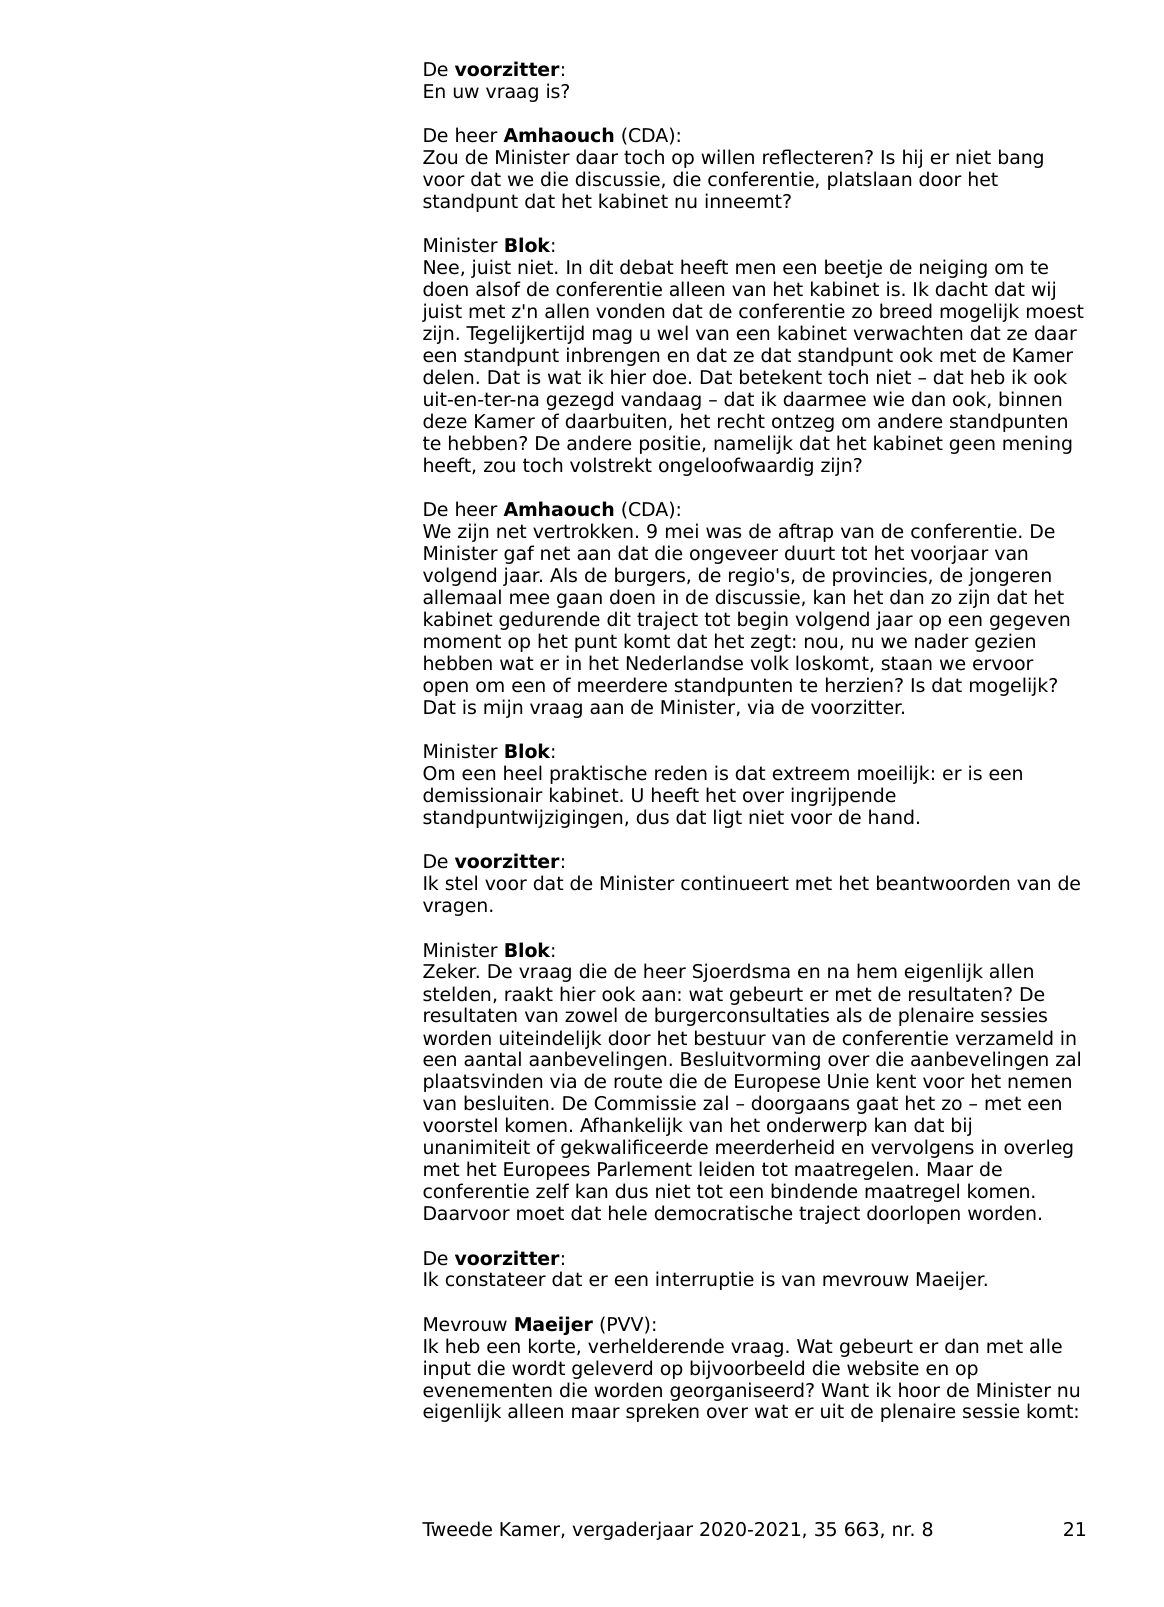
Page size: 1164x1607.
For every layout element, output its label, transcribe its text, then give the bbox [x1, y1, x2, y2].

text Minister Blok: [422, 939, 1087, 961]
text Zou de Minister daar toch op willen reflecteren? Is hij er niet bang voor dat we die discussie, die conferentie, platslaan door het standpunt dat het kabinet nu inneemt? [422, 147, 1087, 213]
text Ik constateer dat er een interruptie is van mevrouw Maeijer. [422, 1269, 1087, 1291]
text En uw vraag is? [422, 81, 1087, 103]
text We zijn net vertrokken. 9 mei was de aftrap van de conferentie. De Minister gaf net aan dat die ongeveer duurt tot het voorjaar van volgend jaar. Als de burgers, de regio's, de provincies, de jongeren allemaal mee gaan doen in de discussie, kan het dan zo zijn dat het kabinet gedurende dit traject tot begin volgend jaar op een gegeven moment op het punt komt dat het zegt: nou, nu we nader gezien hebben wat er in het Nederlandse volk loskomt, staan we ervoor open om een of meerdere standpunten te herzien? Is dat mogelijk? Dat is mijn vraag aan de Minister, via de voorzitter. [422, 521, 1087, 719]
text Minister Blok: [422, 741, 1087, 763]
text De voorzitter: [422, 1247, 1087, 1269]
text Mevrouw Maeijer (PVV): [422, 1313, 1087, 1336]
text Nee, juist niet. In dit debat heeft men een beetje de neiging om te doen alsof de conferentie alleen van het kabinet is. Ik dacht dat wij juist met z'n allen vonden dat de conferentie zo breed mogelijk moest zijn. Tegelijkertijd mag u wel van een kabinet verwachten dat ze daar een standpunt inbrengen en dat ze dat standpunt ook met de Kamer delen. Dat is wat ik hier doe. Dat betekent toch niet – dat heb ik ook uit-en-ter-na gezegd vandaag – dat ik daarmee wie dan ook, binnen deze Kamer of daarbuiten, het recht ontzeg om andere standpunten te hebben? De andere positie, namelijk dat het kabinet geen mening heeft, zou toch volstrekt ongeloofwaardig zijn? [422, 257, 1087, 477]
text Ik stel voor dat de Minister continueert met het beantwoorden van de vragen. [422, 873, 1087, 917]
text Ik heb een korte, verhelderende vraag. Wat gebeurt er dan met alle input die wordt geleverd op bijvoorbeeld die website en op evenementen die worden georganiseerd? Want ik hoor de Minister nu eigenlijk alleen maar spreken over wat er uit de plenaire sessie komt: [422, 1336, 1087, 1423]
text De voorzitter: [422, 851, 1087, 873]
text Om een heel praktische reden is dat extreem moeilijk: er is een demissionair kabinet. U heeft het over ingrijpende standpuntwijzigingen, dus dat ligt niet voor de hand. [422, 763, 1087, 829]
text De voorzitter: [422, 59, 1087, 81]
text De heer Amhaouch (CDA): [422, 499, 1087, 521]
text De heer Amhaouch (CDA): [422, 125, 1087, 147]
text Minister Blok: [422, 235, 1087, 257]
text Zeker. De vraag die de heer Sjoerdsma en na hem eigenlijk allen stelden, raakt hier ook aan: wat gebeurt er met de resultaten? De resultaten van zowel de burgerconsultaties als de plenaire sessies worden uiteindelijk door het bestuur van de conferentie verzameld in een aantal aanbevelingen. Besluitvorming over die aanbevelingen zal plaatsvinden via de route die de Europese Unie kent voor het nemen van besluiten. De Commissie zal – doorgaans gaat het zo – met een voorstel komen. Afhankelijk van het onderwerp kan dat bij unanimiteit of gekwalificeerde meerderheid en vervolgens in overleg met het Europees Parlement leiden tot maatregelen. Maar de conferentie zelf kan dus niet tot een bindende maatregel komen. Daarvoor moet dat hele democratische traject doorlopen worden. [422, 961, 1087, 1225]
